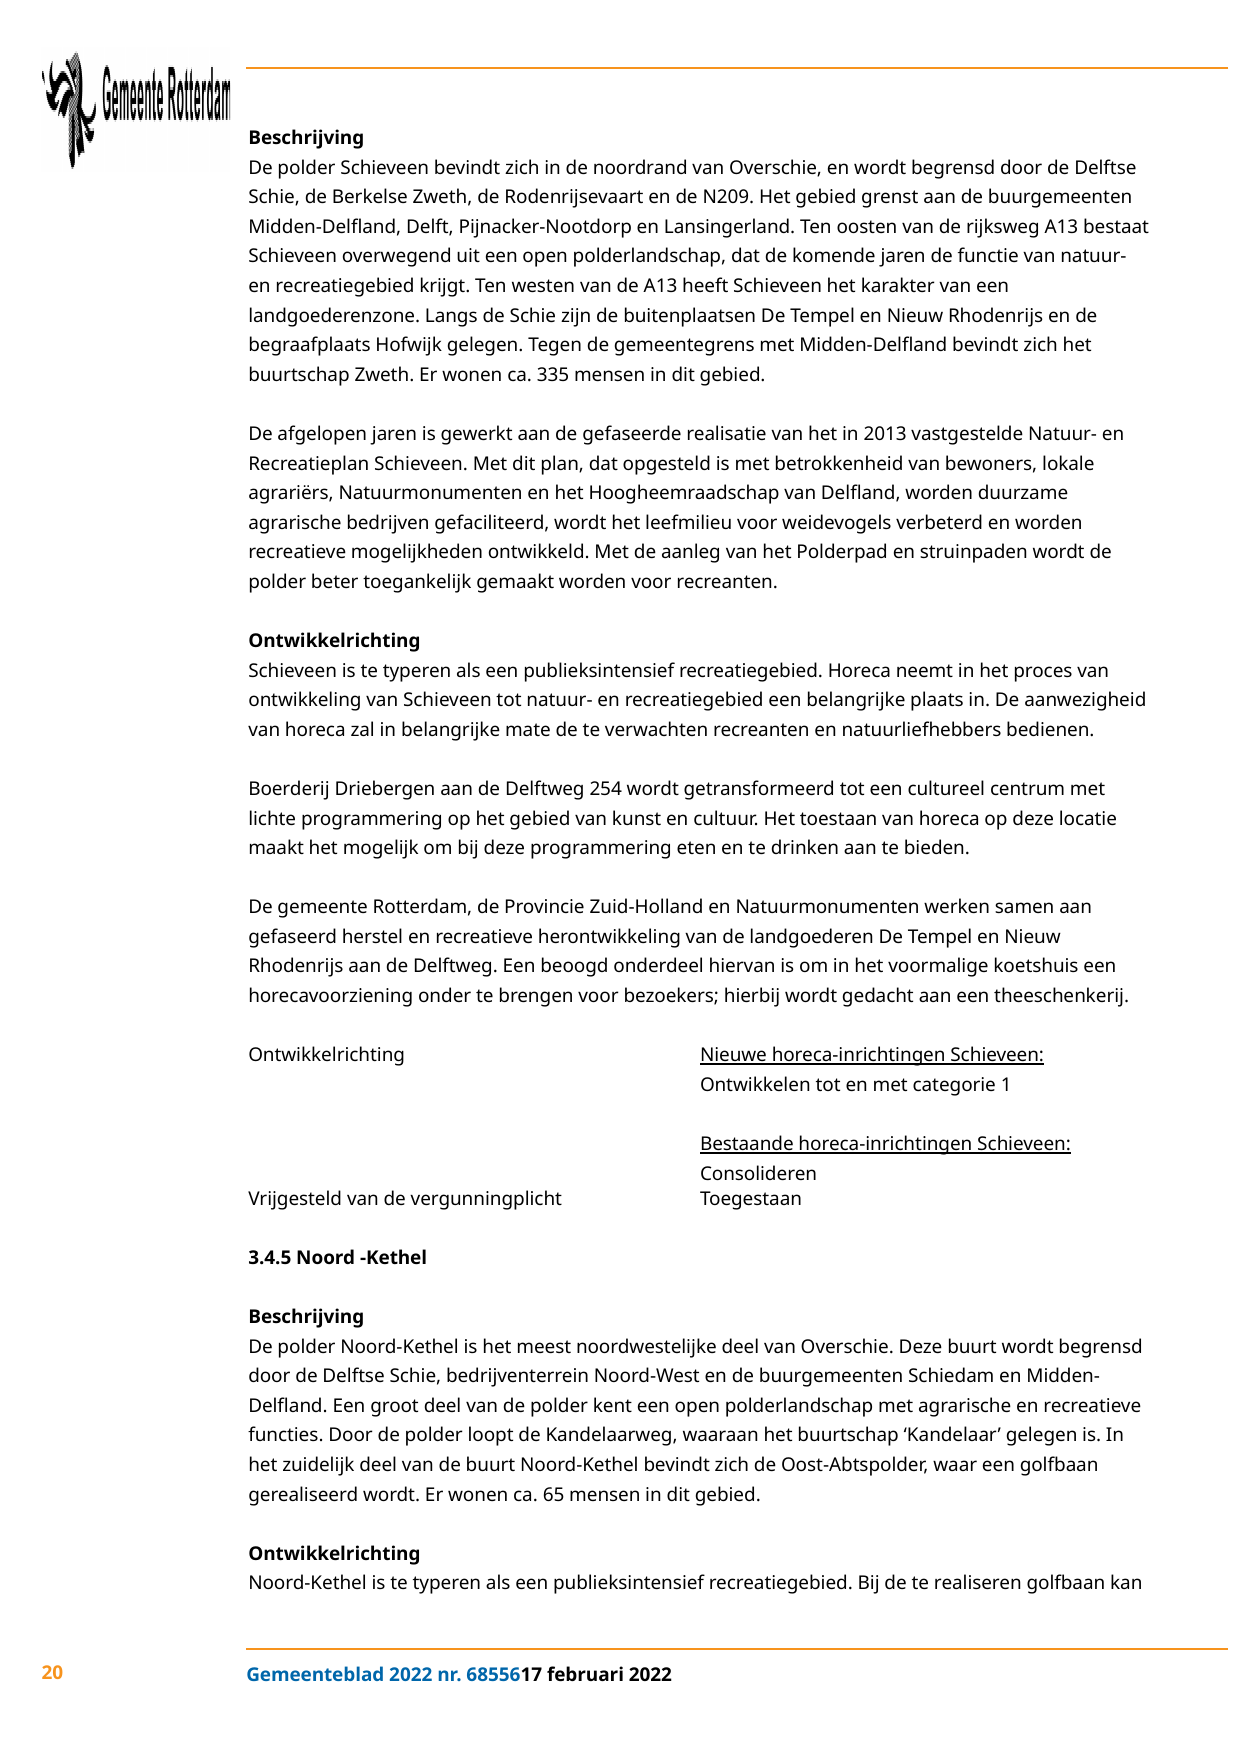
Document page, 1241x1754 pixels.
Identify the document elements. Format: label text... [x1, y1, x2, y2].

text 3.4.5 Noord -Kethel [248, 1244, 1152, 1270]
text Boerderij Driebergen aan de Delftweg 254 wordt getransformeerd tot een cultureel centrum met lichte programmering op het gebied van kunst en cultuur. Het toestaan van horeca op deze locatie maakt het mogelijk om bij deze programmering eten en te drinken aan te bieden. [248, 775, 1152, 860]
text De polder Noord-Kethel is het meest noordwestelijke deel van Overschie. Deze buurt wordt begrensd door de Delftse Schie, bedrijventerrein Noord-West en de buurgemeenten Schiedam en Midden-Delfland. Een groot deel van de polder kent een open polderlandschap met agrarische en recreatieve functies. Door de polder loopt de Kandelaarweg, waaraan het buurtschap ‘Kandelaar’ gelegen is. In het zuidelijk deel van de buurt Noord-Kethel bevindt zich de Oost-Abtspolder, waar een golfbaan gerealiseerd wordt. Er wonen ca. 65 mensen in dit gebied. [248, 1333, 1152, 1507]
text Beschrijving [248, 1303, 1152, 1329]
table_header Nieuwe horeca-inrichtingen Schieveen: Ontwikkelen tot en met categorie 1 Bestaande horeca-inrichtingen Schieveen: Consolideren [700, 1042, 1152, 1186]
text De polder Schieveen bevindt zich in de noordrand van Overschie, en wordt begrensd door de Delftse Schie, de Berkelse Zweth, de Rodenrijsevaart en de N209. Het gebied grenst aan de buurgemeenten Midden-Delfland, Delft, Pijnacker-Nootdorp en Lansingerland. Ten oosten van de rijksweg A13 bestaat Schieveen overwegend uit een open polderlandschap, dat de komende jaren de functie van natuur- en recreatiegebied krijgt. Ten westen van de A13 heeft Schieveen het karakter van een landgoederenzone. Langs de Schie zijn de buitenplaatsen De Tempel en Nieuw Rhodenrijs en de begraafplaats Hofwijk gelegen. Tegen de gemeentegrens met Midden-Delfland bevindt zich het buurtschap Zweth. Er wonen ca. 335 mensen in dit gebied. [248, 154, 1152, 387]
text De gemeente Rotterdam, de Provincie Zuid-Holland en Natuurmonumenten werken samen aan gefaseerd herstel en recreatieve herontwikkeling van de landgoederen De Tempel en Nieuw Rhodenrijs aan de Delftweg. Een beoogd onderdeel hiervan is om in het voormalige koetshuis een horecavoorziening onder te brengen voor bezoekers; hierbij wordt gedacht aan een theeschenkerij. [248, 893, 1152, 1008]
table_cell Toegestaan [700, 1186, 1152, 1211]
text Noord-Kethel is te typeren als een publieksintensief recreatiegebied. Bij de te realiseren golfbaan kan [248, 1569, 1152, 1595]
text Beschrijving [248, 124, 1152, 150]
text Ontwikkelrichting [248, 627, 1152, 653]
text Ontwikkelrichting [248, 1540, 1152, 1566]
text Schieveen is te typeren als een publieksintensief recreatiegebied. Horeca neemt in het proces van ontwikkeling van Schieveen tot natuur- en recreatiegebied een belangrijke plaats in. De aanwezigheid van horeca zal in belangrijke mate de te verwachten recreanten en natuurliefhebbers bedienen. [248, 657, 1152, 742]
table_header Ontwikkelrichting [248, 1042, 700, 1186]
table_cell Vrijgesteld van de vergunningplicht [248, 1186, 700, 1211]
text De afgelopen jaren is gewerkt aan de gefaseerde realisatie van het in 2013 vastgestelde Natuur- en Recreatieplan Schieveen. Met dit plan, dat opgesteld is met betrokkenheid van bewoners, lokale agrariërs, Natuurmonumenten en het Hoogheemraadschap van Delfland, worden duurzame agrarische bedrijven gefaciliteerd, wordt het leefmilieu voor weidevogels verbeterd en worden recreatieve mogelijkheden ontwikkeld. Met de aanleg van het Polderpad en struinpaden wordt de polder beter toegankelijk gemaakt worden voor recreanten. [248, 420, 1152, 594]
picture [41, 47, 231, 172]
